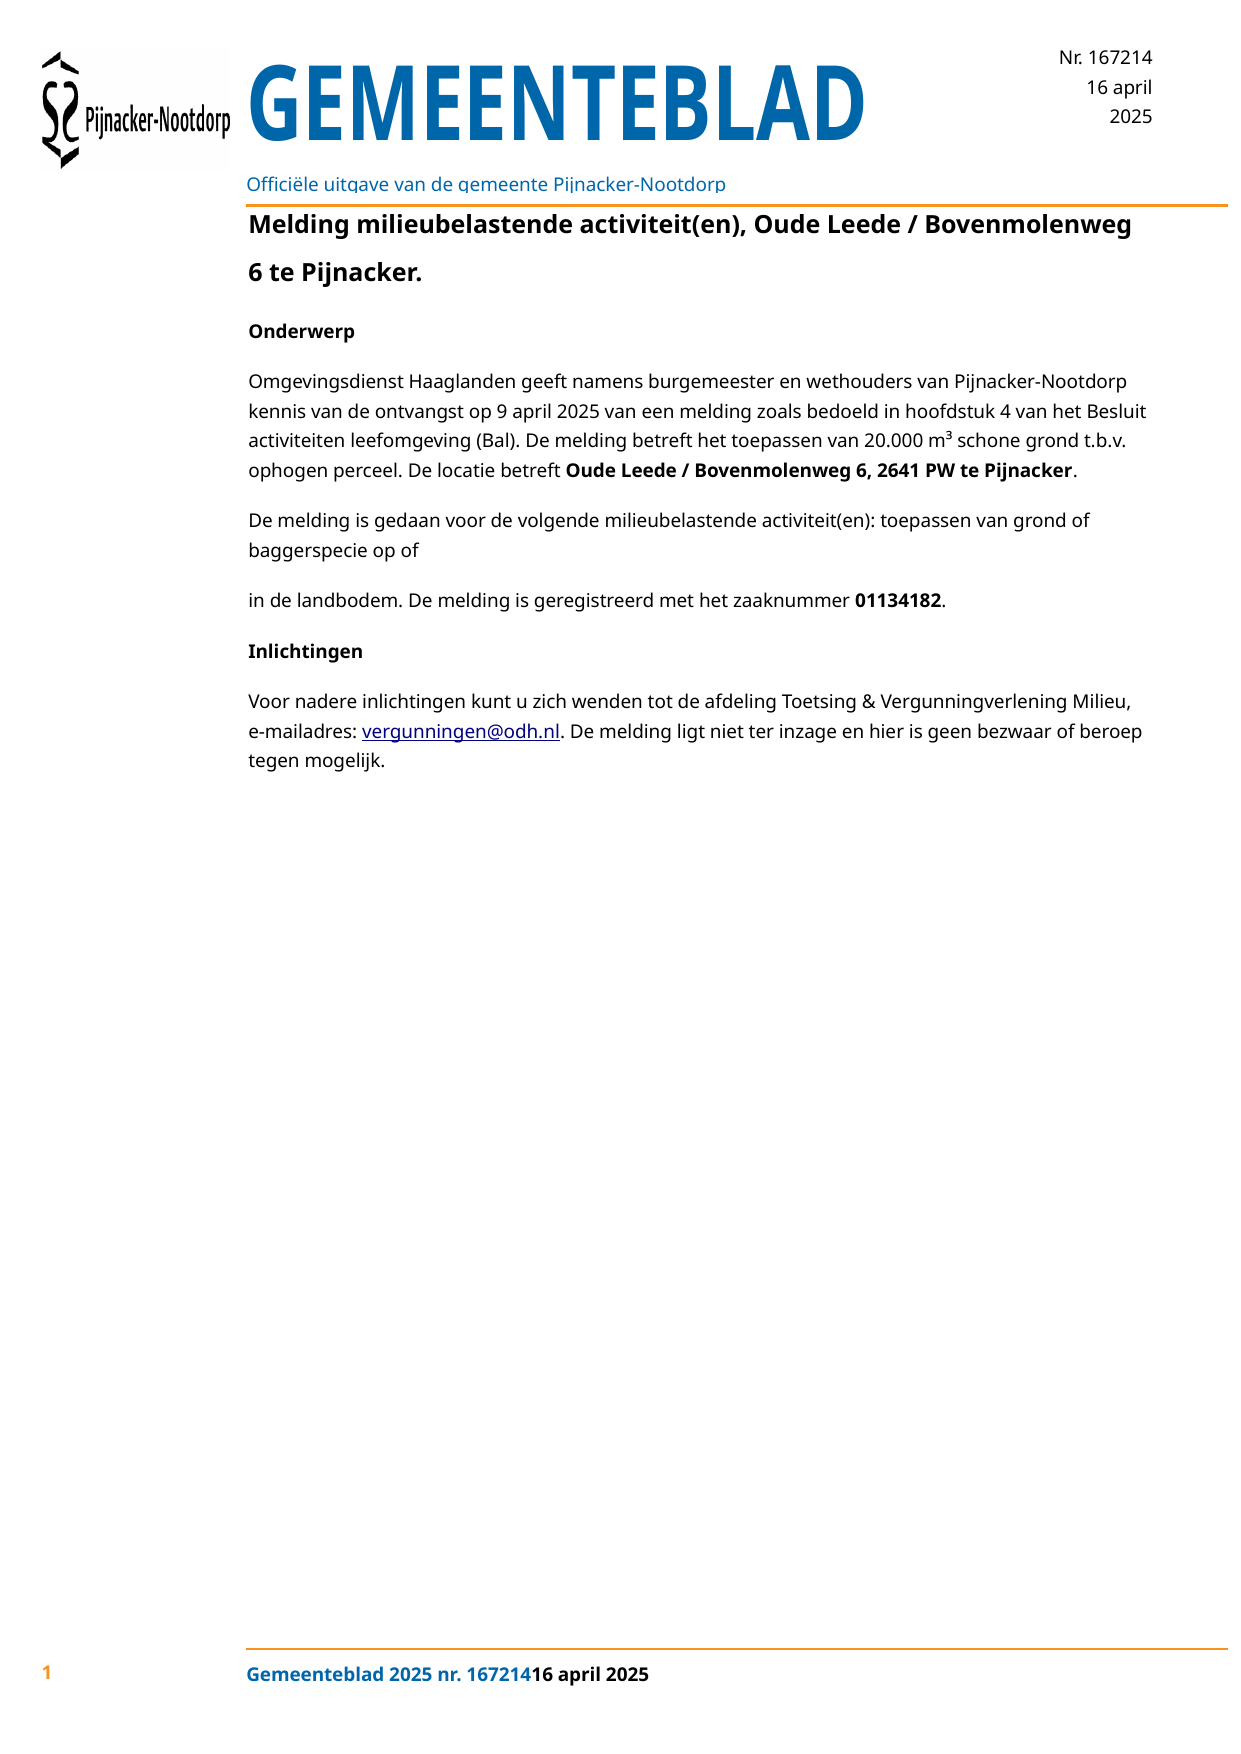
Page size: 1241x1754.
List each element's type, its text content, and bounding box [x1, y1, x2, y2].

text Inlichtingen [248, 638, 1152, 664]
text Omgevingsdienst Haaglanden geeft namens burgemeester en wethouders van Pijnacker-Nootdorp kennis van de ontvangst op 9 april 2025 van een melding zoals bedoeld in hoofdstuk 4 van het Besluit activiteiten leefomgeving (Bal). De melding betreft het toepassen van 20.000 m³ schone grond t.b.v. ophogen perceel. De locatie betreft Oude Leede / Bovenmolenweg 6, 2641 PW te Pijnacker. [248, 368, 1152, 483]
text Onderwerp [248, 318, 1152, 344]
text in de landbodem. De melding is geregistreerd met het zaaknummer 01134182. [248, 587, 1152, 613]
text De melding is gedaan voor de volgende milieubelastende activiteit(en): toepassen van grond of baggerspecie op of [248, 507, 1152, 563]
picture [41, 47, 231, 172]
text Voor nadere inlichtingen kunt u zich wenden tot de afdeling Toetsing & Vergunningverlening Milieu, e-mailadres: vergunningen@odh.nl. De melding ligt niet ter inzage en hier is geen bezwaar of beroep tegen mogelijk. [248, 688, 1152, 773]
text Melding milieubelastende activiteit(en), Oude Leede / Bovenmolenweg 6 te Pijnacker. [248, 207, 1152, 288]
